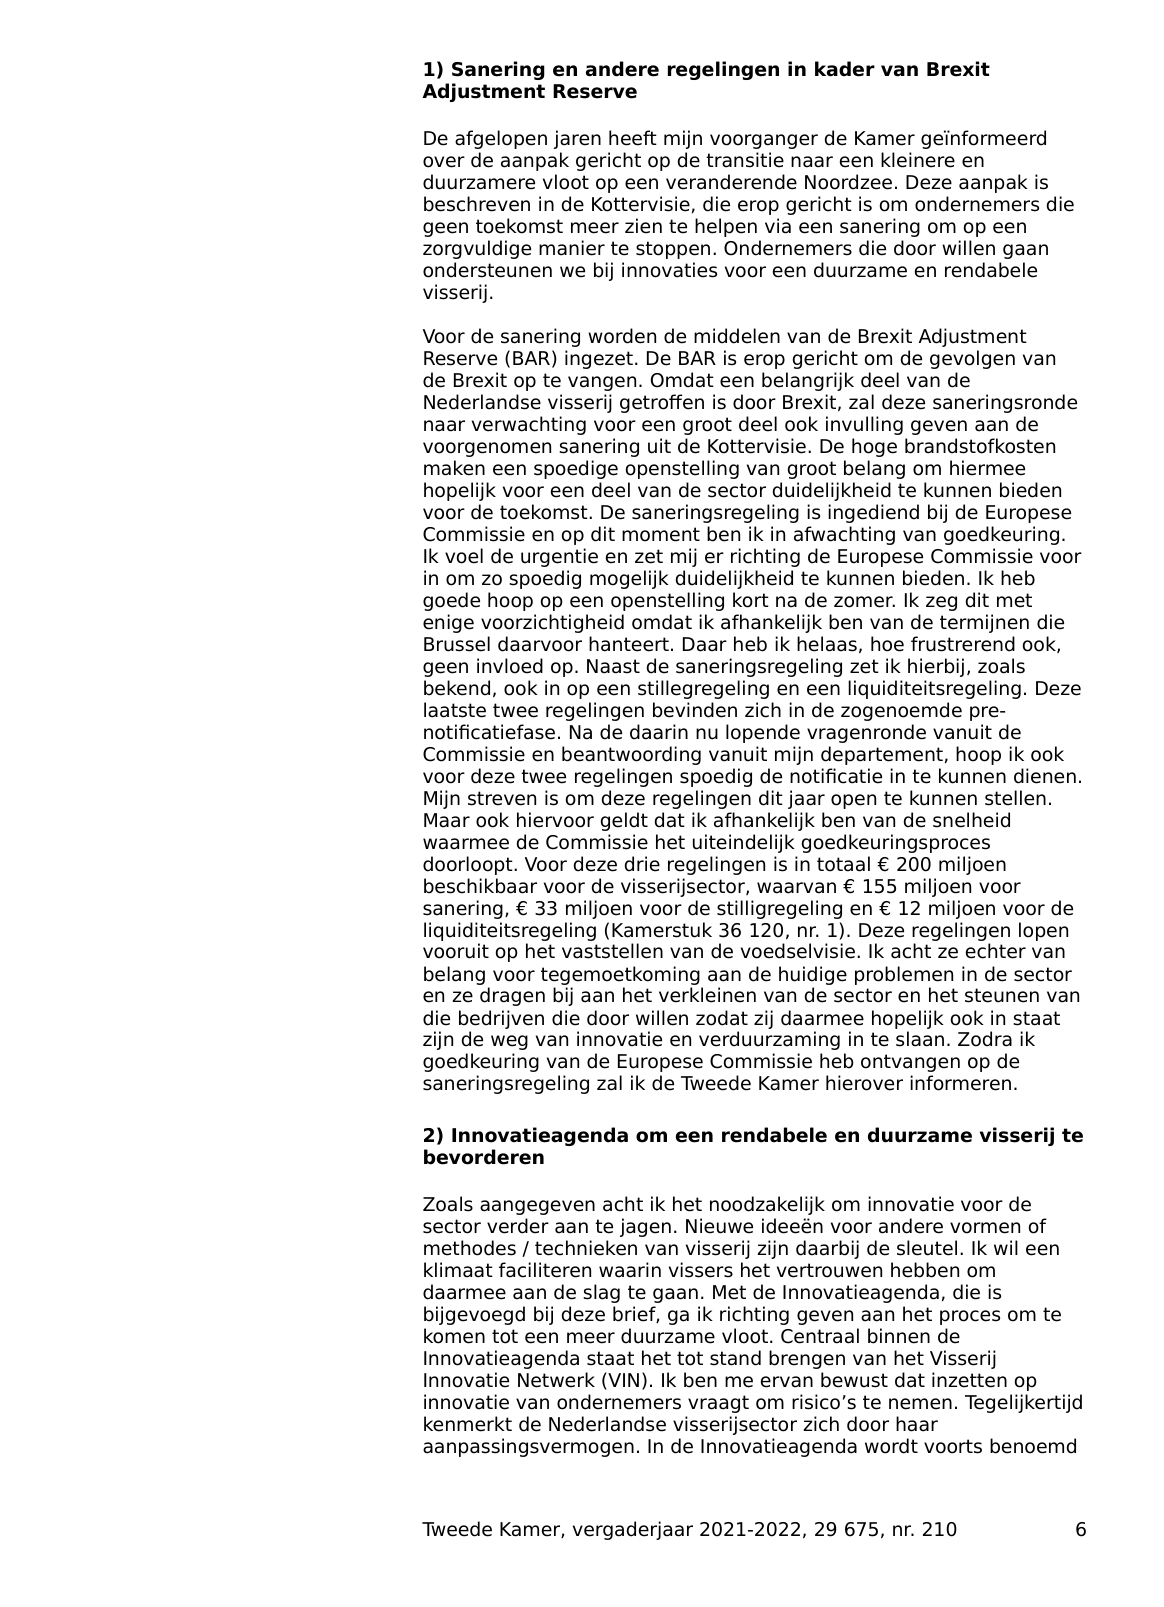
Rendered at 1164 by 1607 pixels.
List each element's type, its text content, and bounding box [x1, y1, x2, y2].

text Voor de sanering worden de middelen van de Brexit Adjustment Reserve (BAR) ingezet. De BAR is erop gericht om de gevolgen van de Brexit op te vangen. Omdat een belangrijk deel van de Nederlandse visserij getroffen is door Brexit, zal deze saneringsronde naar verwachting voor een groot deel ook invulling geven aan de voorgenomen sanering uit de Kottervisie. De hoge brandstofkosten maken een spoedige openstelling van groot belang om hiermee hopelijk voor een deel van de sector duidelijkheid te kunnen bieden voor de toekomst. De saneringsregeling is ingediend bij de Europese Commissie en op dit moment ben ik in afwachting van goedkeuring. Ik voel de urgentie en zet mij er richting de Europese Commissie voor in om zo spoedig mogelijk duidelijkheid te kunnen bieden. Ik heb goede hoop op een openstelling kort na de zomer. Ik zeg dit met enige voorzichtigheid omdat ik afhankelijk ben van de termijnen die Brussel daarvoor hanteert. Daar heb ik helaas, hoe frustrerend ook, geen invloed op. Naast de saneringsregeling zet ik hierbij, zoals bekend, ook in op een stillegregeling en een liquiditeitsregeling. Deze laatste twee regelingen bevinden zich in de zogenoemde pre-notificatiefase. Na de daarin nu lopende vragenronde vanuit de Commissie en beantwoording vanuit mijn departement, hoop ik ook voor deze twee regelingen spoedig de notificatie in te kunnen dienen. Mijn streven is om deze regelingen dit jaar open te kunnen stellen. Maar ook hiervoor geldt dat ik afhankelijk ben van de snelheid waarmee de Commissie het uiteindelijk goedkeuringsproces doorloopt. Voor deze drie regelingen is in totaal € 200 miljoen beschikbaar voor de visserijsector, waarvan € 155 miljoen voor sanering, € 33 miljoen voor de stilligregeling en € 12 miljoen voor de liquiditeitsregeling (Kamerstuk 36 120, nr. 1). Deze regelingen lopen vooruit op het vaststellen van de voedselvisie. Ik acht ze echter van belang voor tegemoetkoming aan de huidige problemen in de sector en ze dragen bij aan het verkleinen van de sector en het steunen van die bedrijven die door willen zodat zij daarmee hopelijk ook in staat zijn de weg van innovatie en verduurzaming in te slaan. Zodra ik goedkeuring van de Europese Commissie heb ontvangen op de saneringsregeling zal ik de Tweede Kamer hierover informeren. [422, 326, 1087, 1095]
text De afgelopen jaren heeft mijn voorganger de Kamer geïnformeerd over de aanpak gericht op de transitie naar een kleinere en duurzamere vloot op een veranderende Noordzee. Deze aanpak is beschreven in de Kottervisie, die erop gericht is om ondernemers die geen toekomst meer zien te helpen via een sanering om op een zorgvuldige manier te stoppen. Ondernemers die door willen gaan ondersteunen we bij innovaties voor een duurzame en rendabele visserij. [422, 128, 1087, 304]
subtitle 1) Sanering en andere regelingen in kader van Brexit Adjustment Reserve [422, 59, 1087, 103]
subtitle 2) Innovatieagenda om een rendabele en duurzame visserij te bevorderen [422, 1125, 1087, 1169]
text Zoals aangegeven acht ik het noodzakelijk om innovatie voor de sector verder aan te jagen. Nieuwe ideeën voor andere vormen of methodes / technieken van visserij zijn daarbij de sleutel. Ik wil een klimaat faciliteren waarin vissers het vertrouwen hebben om daarmee aan de slag te gaan. Met de Innovatieagenda, die is bijgevoegd bij deze brief, ga ik richting geven aan het proces om te komen tot een meer duurzame vloot. Centraal binnen de Innovatieagenda staat het tot stand brengen van het Visserij Innovatie Netwerk (VIN). Ik ben me ervan bewust dat inzetten op innovatie van ondernemers vraagt om risico’s te nemen. Tegelijkertijd kenmerkt de Nederlandse visserijsector zich door haar aanpassingsvermogen. In de Innovatieagenda wordt voorts benoemd [422, 1194, 1087, 1458]
